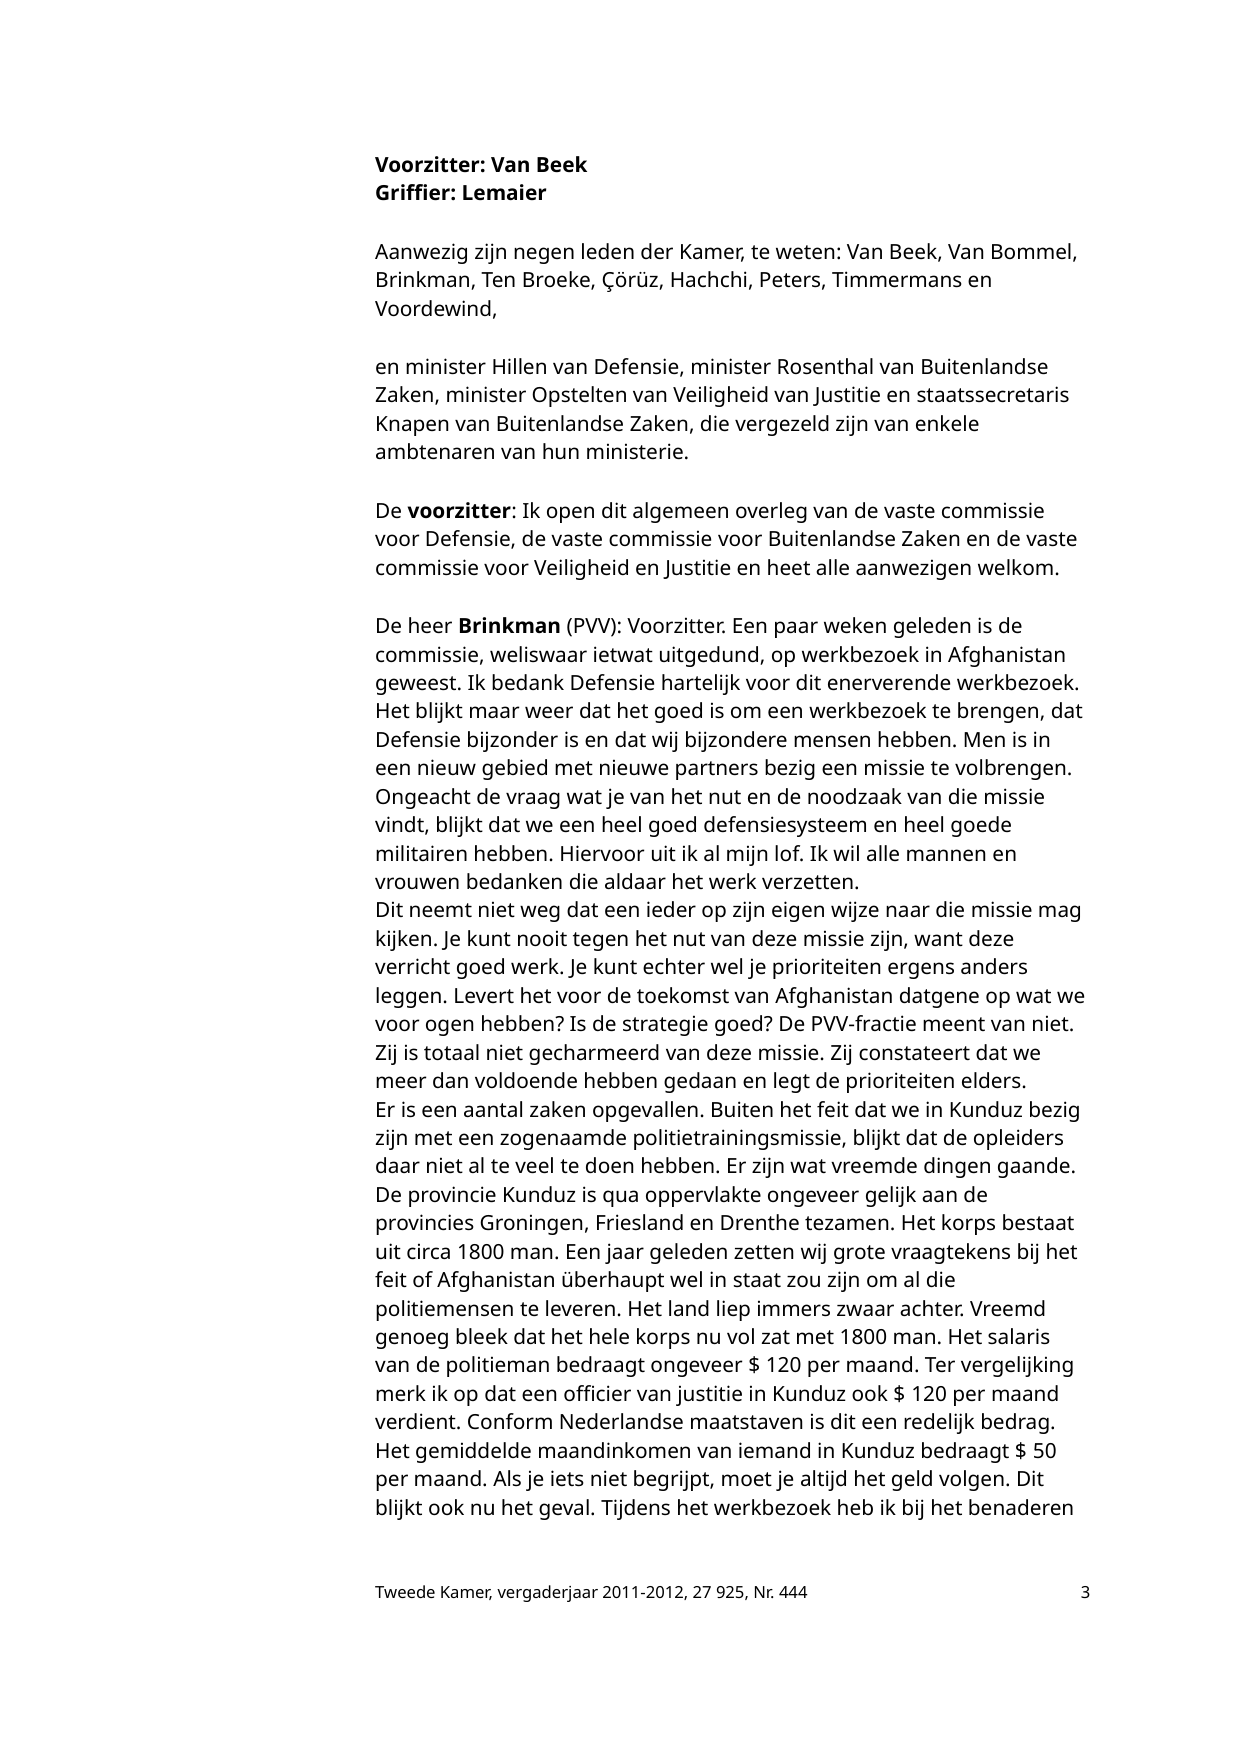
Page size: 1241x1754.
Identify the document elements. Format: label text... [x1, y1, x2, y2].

text Aanwezig zijn negen leden der Kamer, te weten: Van Beek, Van Bommel, Brinkman, Ten Broeke, Çörüz, Hachchi, Peters, Timmermans en Voordewind, [375, 237, 1090, 322]
text De voorzitter: Ik open dit algemeen overleg van de vaste commissie voor Defensie, de vaste commissie voor Buitenlandse Zaken en de vaste commissie voor Veiligheid en Justitie en heet alle aanwezigen welkom. [375, 496, 1090, 581]
text Dit neemt niet weg dat een ieder op zijn eigen wijze naar die missie mag kijken. Je kunt nooit tegen het nut van deze missie zijn, want deze verricht goed werk. Je kunt echter wel je prioriteiten ergens anders leggen. Levert het voor de toekomst van Afghanistan datgene op wat we voor ogen hebben? Is de strategie goed? De PVV-fractie meent van niet. Zij is totaal niet gecharmeerd van deze missie. Zij constateert dat we meer dan voldoende hebben gedaan en legt de prioriteiten elders. [375, 896, 1090, 1095]
text Griffier: Lemaier [375, 178, 1090, 207]
text De heer Brinkman (PVV): Voorzitter. Een paar weken geleden is de commissie, weliswaar ietwat uitgedund, op werkbezoek in Afghanistan geweest. Ik bedank Defensie hartelijk voor dit enerverende werkbezoek. Het blijkt maar weer dat het goed is om een werkbezoek te brengen, dat Defensie bijzonder is en dat wij bijzondere mensen hebben. Men is in een nieuw gebied met nieuwe partners bezig een missie te volbrengen. Ongeacht de vraag wat je van het nut en de noodzaak van die missie vindt, blijkt dat we een heel goed defensiesysteem en heel goede militairen hebben. Hiervoor uit ik al mijn lof. Ik wil alle mannen en vrouwen bedanken die aldaar het werk verzetten. [375, 611, 1090, 896]
text Er is een aantal zaken opgevallen. Buiten het feit dat we in Kunduz bezig zijn met een zogenaamde politietrainingsmissie, blijkt dat de opleiders daar niet al te veel te doen hebben. Er zijn wat vreemde dingen gaande. De provincie Kunduz is qua oppervlakte ongeveer gelijk aan de provincies Groningen, Friesland en Drenthe tezamen. Het korps bestaat uit circa 1800 man. Een jaar geleden zetten wij grote vraagtekens bij het feit of Afghanistan überhaupt wel in staat zou zijn om al die politiemensen te leveren. Het land liep immers zwaar achter. Vreemd genoeg bleek dat het hele korps nu vol zat met 1800 man. Het salaris van de politieman bedraagt ongeveer $ 120 per maand. Ter vergelijking merk ik op dat een officier van justitie in Kunduz ook $ 120 per maand verdient. Conform Nederlandse maatstaven is dit een redelijk bedrag. Het gemiddelde maandinkomen van iemand in Kunduz bedraagt $ 50 per maand. Als je iets niet begrijpt, moet je altijd het geld volgen. Dit blijkt ook nu het geval. Tijdens het werkbezoek heb ik bij het benaderen [375, 1095, 1090, 1521]
text en minister Hillen van Defensie, minister Rosenthal van Buitenlandse Zaken, minister Opstelten van Veiligheid van Justitie en staatssecretaris Knapen van Buitenlandse Zaken, die vergezeld zijn van enkele ambtenaren van hun ministerie. [375, 352, 1090, 466]
text Voorzitter: Van Beek [375, 150, 1090, 178]
